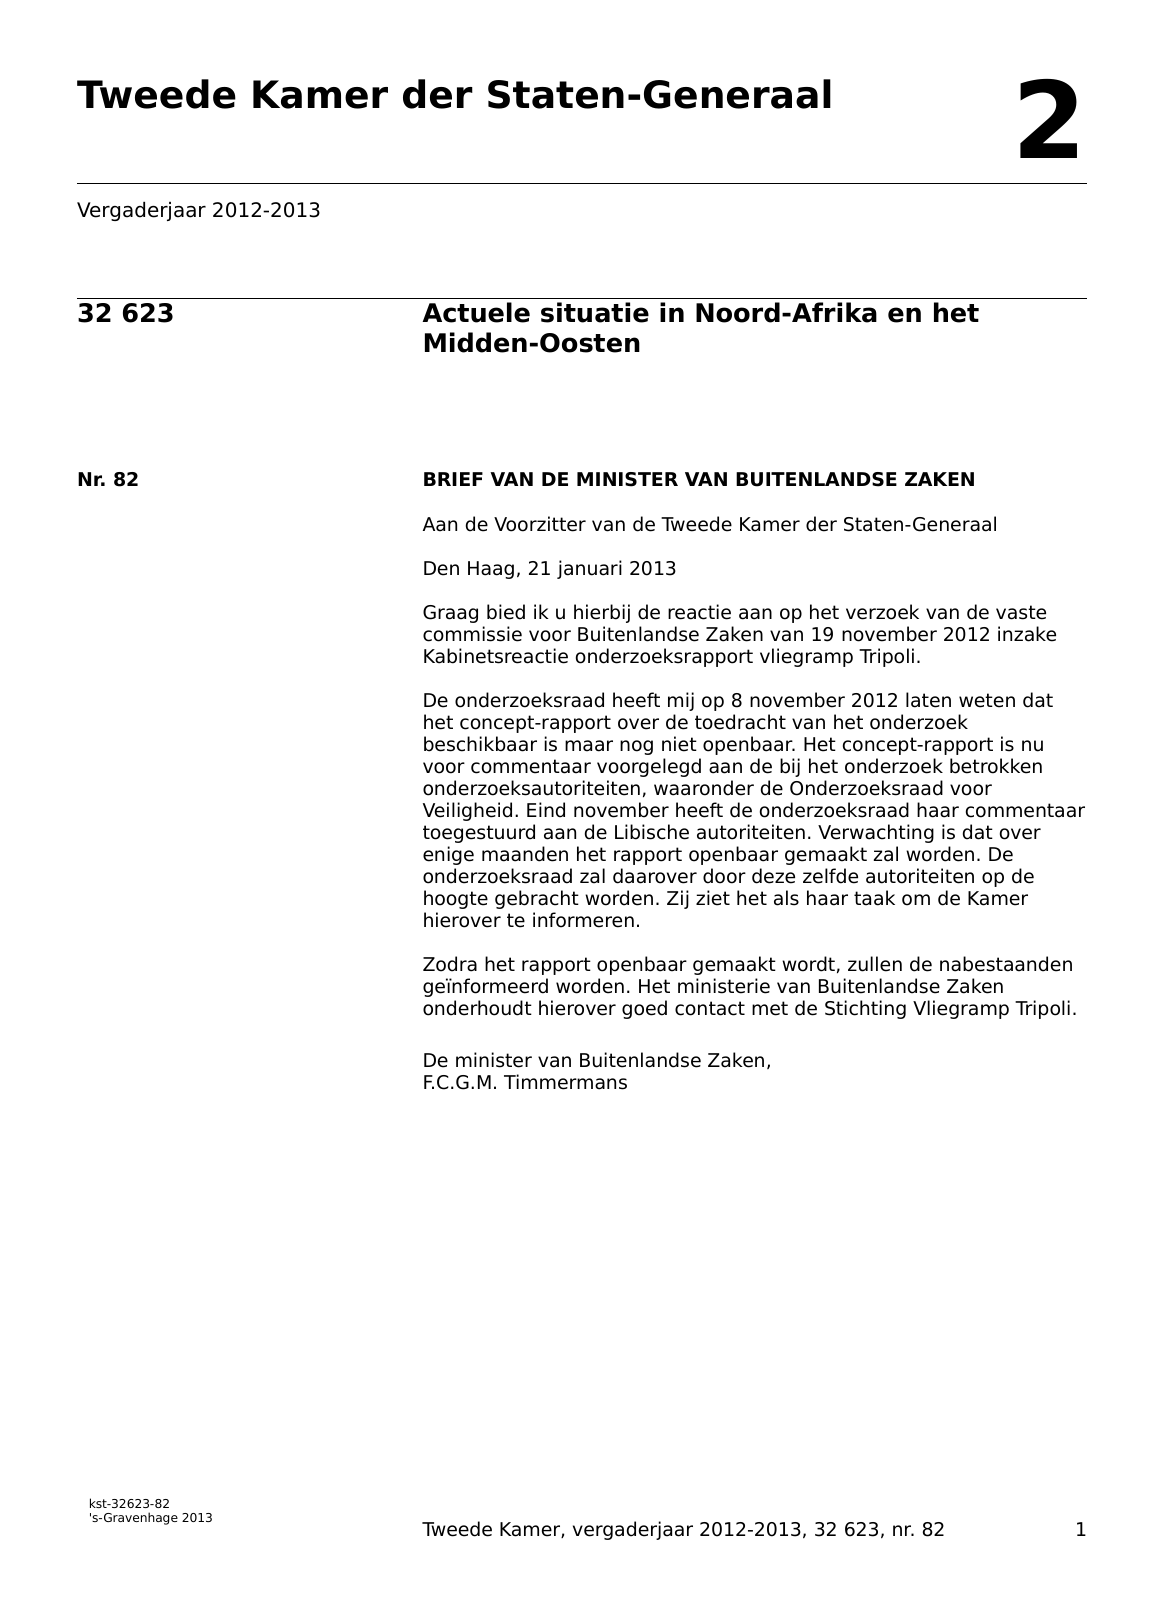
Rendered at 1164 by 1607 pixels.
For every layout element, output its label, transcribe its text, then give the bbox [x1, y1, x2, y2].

text De onderzoeksraad heeft mij op 8 november 2012 laten weten dat het concept-rapport over de toedracht van het onderzoek beschikbaar is maar nog niet openbaar. Het concept-rapport is nu voor commentaar voorgelegd aan de bij het onderzoek betrokken onderzoeksautoriteiten, waaronder de Onderzoeksraad voor Veiligheid. Eind november heeft de onderzoeksraad haar commentaar toegestuurd aan de Libische autoriteiten. Verwachting is dat over enige maanden het rapport openbaar gemaakt zal worden. De onderzoeksraad zal daarover door deze zelfde autoriteiten op de hoogte gebracht worden. Zij ziet het als haar taak om de Kamer hierover te informeren. [422, 690, 1087, 932]
text Graag bied ik u hierbij de reactie aan op het verzoek van de vaste commissie voor Buitenlandse Zaken van 19 november 2012 inzake Kabinetsreactie onderzoeksrapport vliegramp Tripoli. [422, 602, 1087, 668]
text De minister van Buitenlandse Zaken, F.C.G.M. Timmermans [422, 1050, 1087, 1094]
table_header 2 [886, 59, 1087, 183]
table_cell Vergaderjaar 2012-2013 [77, 184, 1087, 298]
table_header Tweede Kamer der Staten-Generaal [77, 59, 886, 183]
subtitle Nr. 82 BRIEF VAN DE MINISTER VAN BUITENLANDSE ZAKEN [77, 469, 1087, 491]
text Aan de Voorzitter van de Tweede Kamer der Staten-Generaal [422, 513, 1087, 536]
text 's-Gravenhage 2013 [88, 1511, 323, 1525]
subtitle 32 623 Actuele situatie in Noord-Afrika en het Midden-Oosten [77, 299, 1087, 358]
text Zodra het rapport openbaar gemaakt wordt, zullen de nabestaanden geïnformeerd worden. Het ministerie van Buitenlandse Zaken onderhoudt hierover goed contact met de Stichting Vliegramp Tripoli. [422, 954, 1087, 1020]
text kst-32623-82 [88, 1497, 323, 1511]
text Den Haag, 21 januari 2013 [422, 558, 1087, 580]
